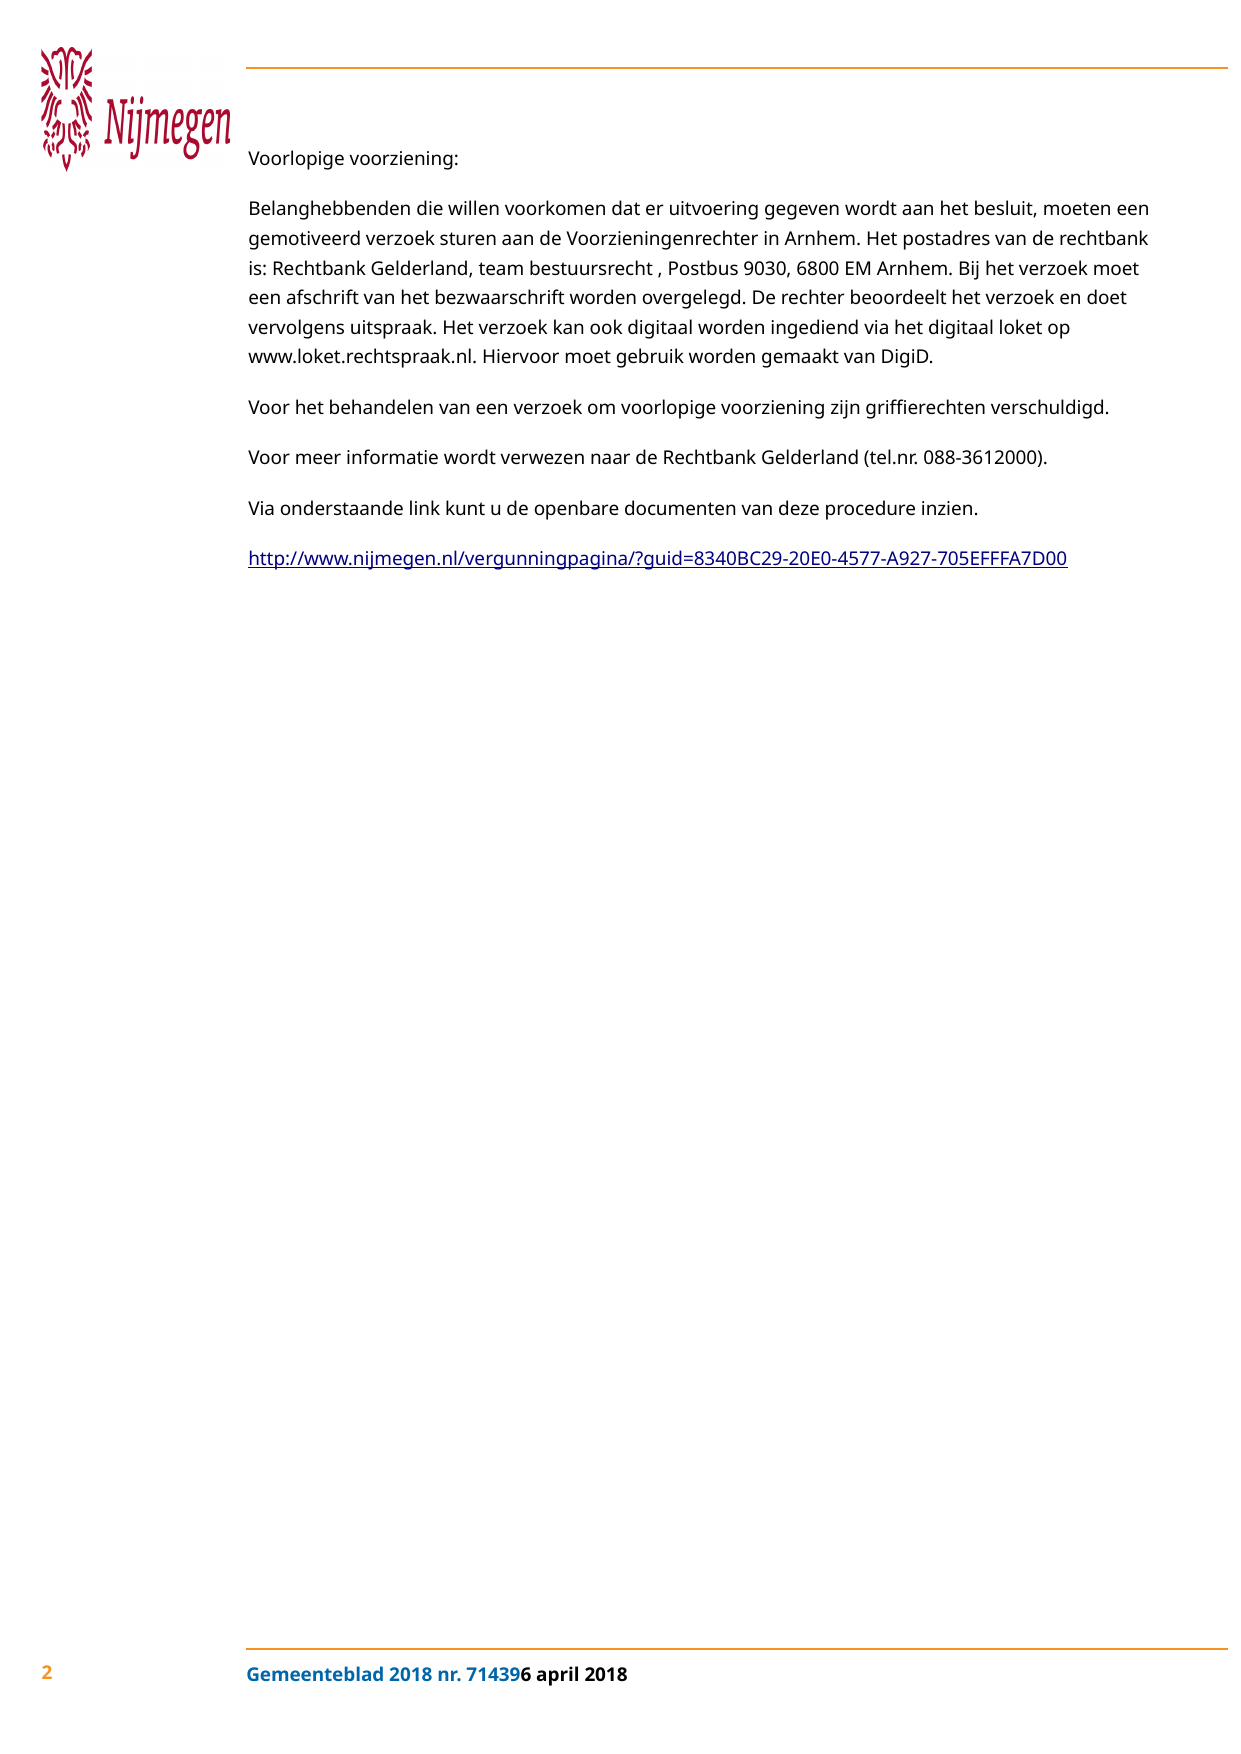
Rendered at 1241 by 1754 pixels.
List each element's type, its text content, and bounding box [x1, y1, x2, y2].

text Via onderstaande link kunt u de openbare documenten van deze procedure inzien. [248, 495, 1152, 521]
text Voorlopige voorziening: [248, 145, 1152, 171]
text Voor meer informatie wordt verwezen naar de Rechtbank Gelderland (tel.nr. 088-3612000). [248, 444, 1152, 470]
text Belanghebbenden die willen voorkomen dat er uitvoering gegeven wordt aan het besluit, moeten een gemotiveerd verzoek sturen aan de Voorzieningenrechter in Arnhem. Het postadres van de rechtbank is: Rechtbank Gelderland, team bestuursrecht , Postbus 9030, 6800 EM Arnhem. Bij het verzoek moet een afschrift van het bezwaarschrift worden overgelegd. De rechter beoordeelt het verzoek en doet vervolgens uitspraak. Het verzoek kan ook digitaal worden ingediend via het digitaal loket op www.loket.rechtspraak.nl. Hiervoor moet gebruik worden gemaakt van DigiD. [248, 196, 1152, 369]
picture [41, 47, 231, 172]
text http://www.nijmegen.nl/vergunningpagina/?guid=8340BC29-20E0-4577-A927-705EFFFA7D00 [248, 545, 1152, 571]
text Voor het behandelen van een verzoek om voorlopige voorziening zijn griffierechten verschuldigd. [248, 394, 1152, 420]
